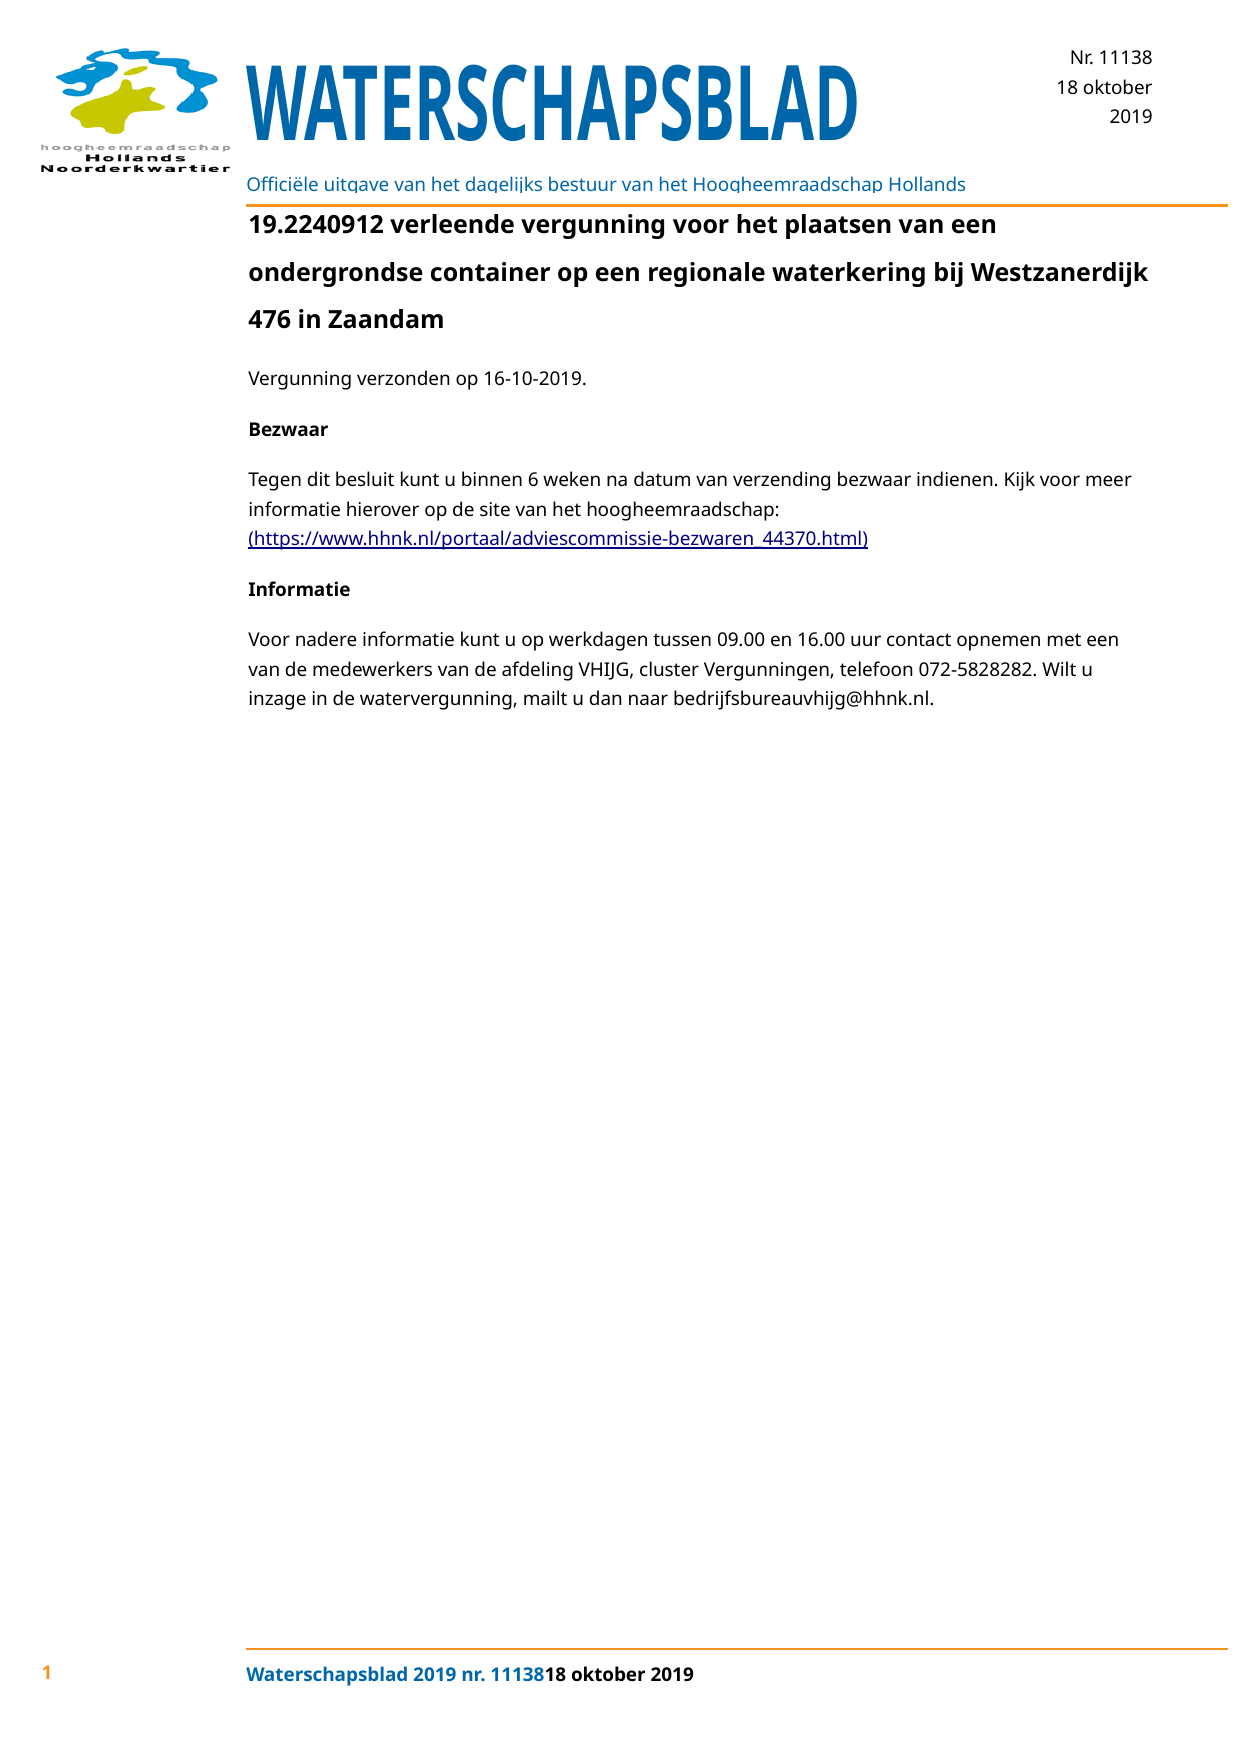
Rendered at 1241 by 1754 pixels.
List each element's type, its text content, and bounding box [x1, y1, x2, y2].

text 19.2240912 verleende vergunning voor het plaatsen van een ondergrondse container op een regionale waterkering bij Westzanerdijk 476 in Zaandam [248, 207, 1152, 336]
text Tegen dit besluit kunt u binnen 6 weken na datum van verzending bezwaar indienen. Kijk voor meer informatie hierover op de site van het hoogheemraadschap: (https://www.hhnk.nl/portaal/adviescommissie-bezwaren_44370.html) [248, 466, 1152, 551]
text Voor nadere informatie kunt u op werkdagen tussen 09.00 en 16.00 uur contact opnemen met een van de medewerkers van de afdeling VHIJG, cluster Vergunningen, telefoon 072-5828282. Wilt u inzage in de watervergunning, mailt u dan naar bedrijfsbureauvhijg@hhnk.nl. [248, 626, 1152, 711]
text Informatie [248, 576, 1152, 602]
text Vergunning verzonden op 16-10-2019. [248, 366, 1152, 391]
text Bezwaar [248, 416, 1152, 442]
picture [41, 47, 231, 172]
